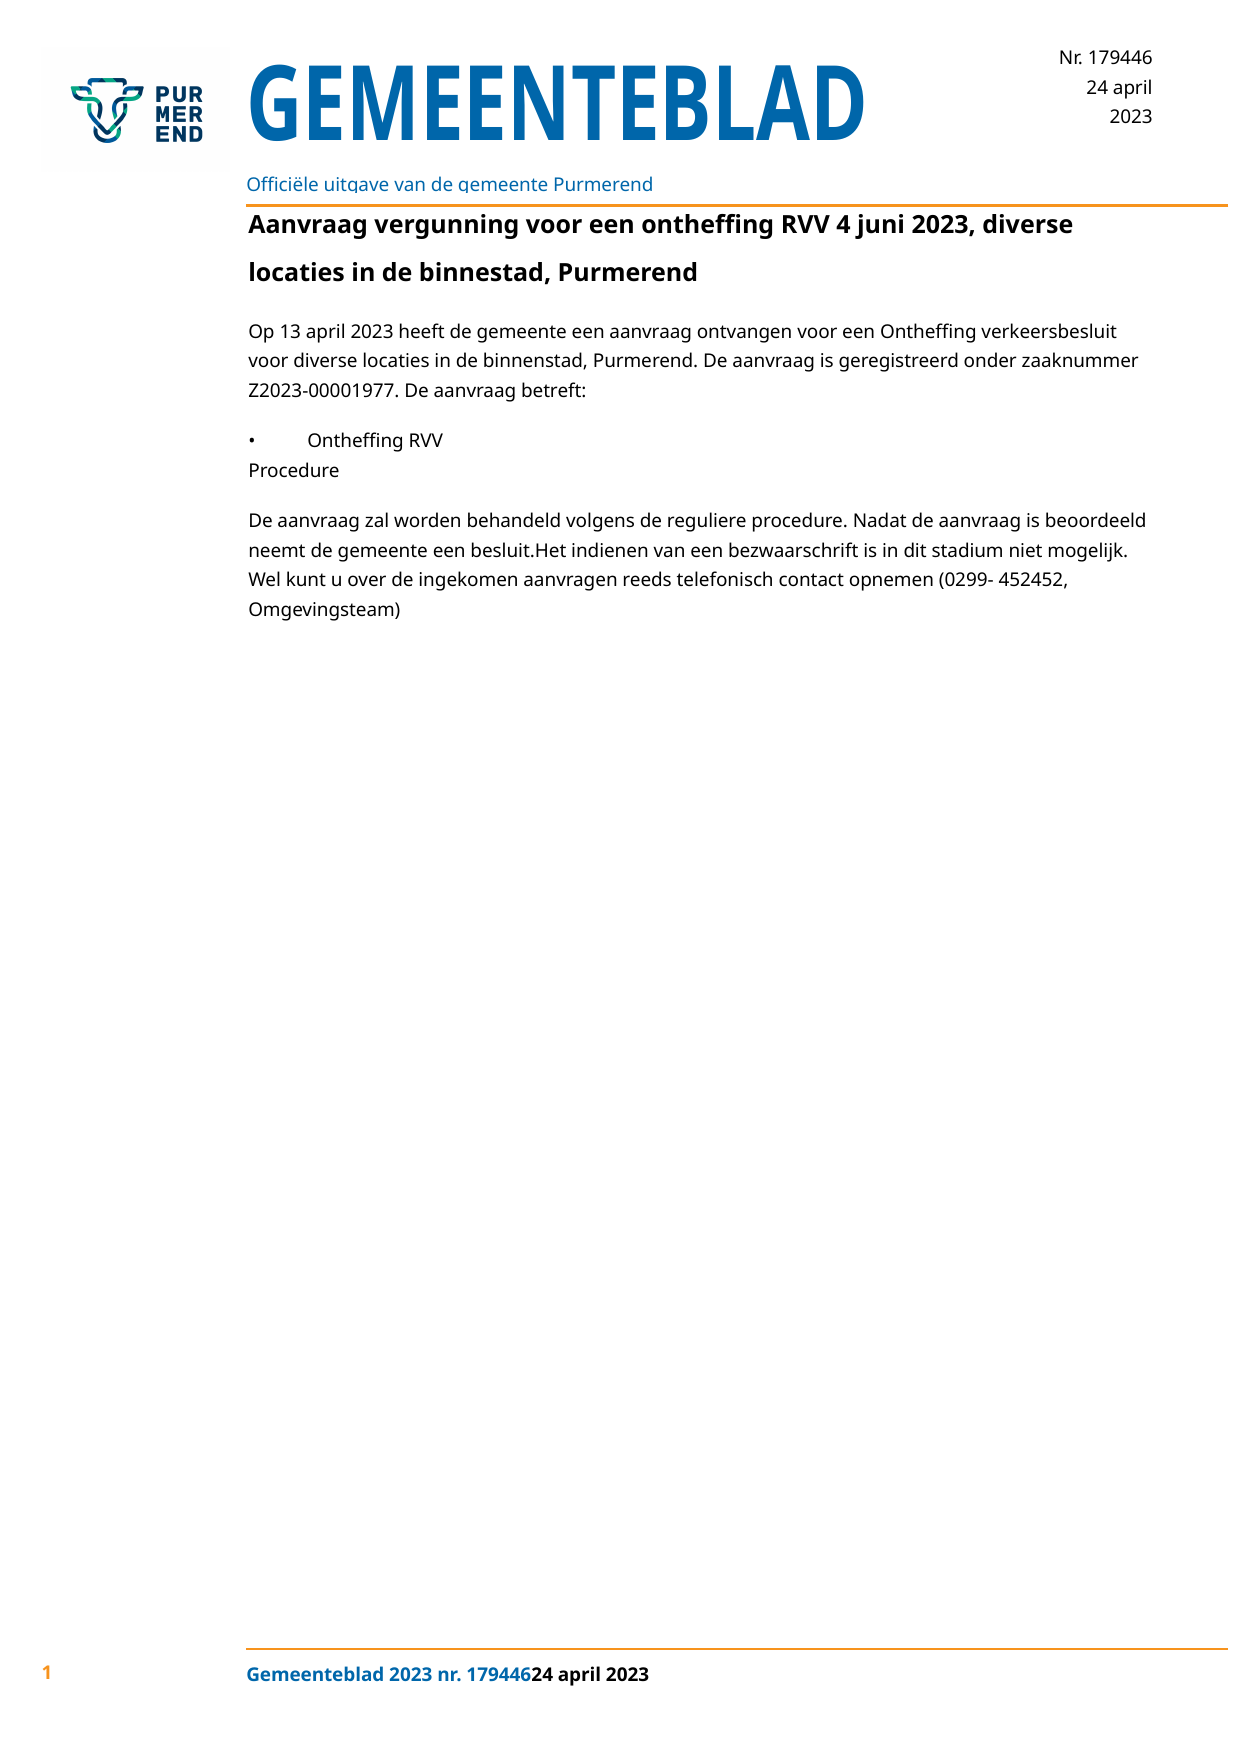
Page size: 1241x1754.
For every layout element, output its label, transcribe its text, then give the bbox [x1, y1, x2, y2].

text Op 13 april 2023 heeft de gemeente een aanvraag ontvangen voor een Ontheffing verkeersbesluit voor diverse locaties in de binnenstad, Purmerend. De aanvraag is geregistreerd onder zaaknummer Z2023-00001977. De aanvraag betreft: [248, 318, 1152, 403]
text Procedure [248, 457, 1152, 483]
text De aanvraag zal worden behandeld volgens de reguliere procedure. Nadat de aanvraag is beoordeeld neemt de gemeente een besluit.Het indienen van een bezwaarschrift is in dit stadium niet mogelijk. Wel kunt u over de ingekomen aanvragen reeds telefonisch contact opnemen (0299- 452452, Omgevingsteam) [248, 507, 1152, 622]
list Ontheffing RVV [248, 427, 1152, 453]
text Aanvraag vergunning voor een ontheffing RVV 4 juni 2023, diverse locaties in de binnestad, Purmerend [248, 207, 1152, 288]
picture [41, 47, 231, 172]
